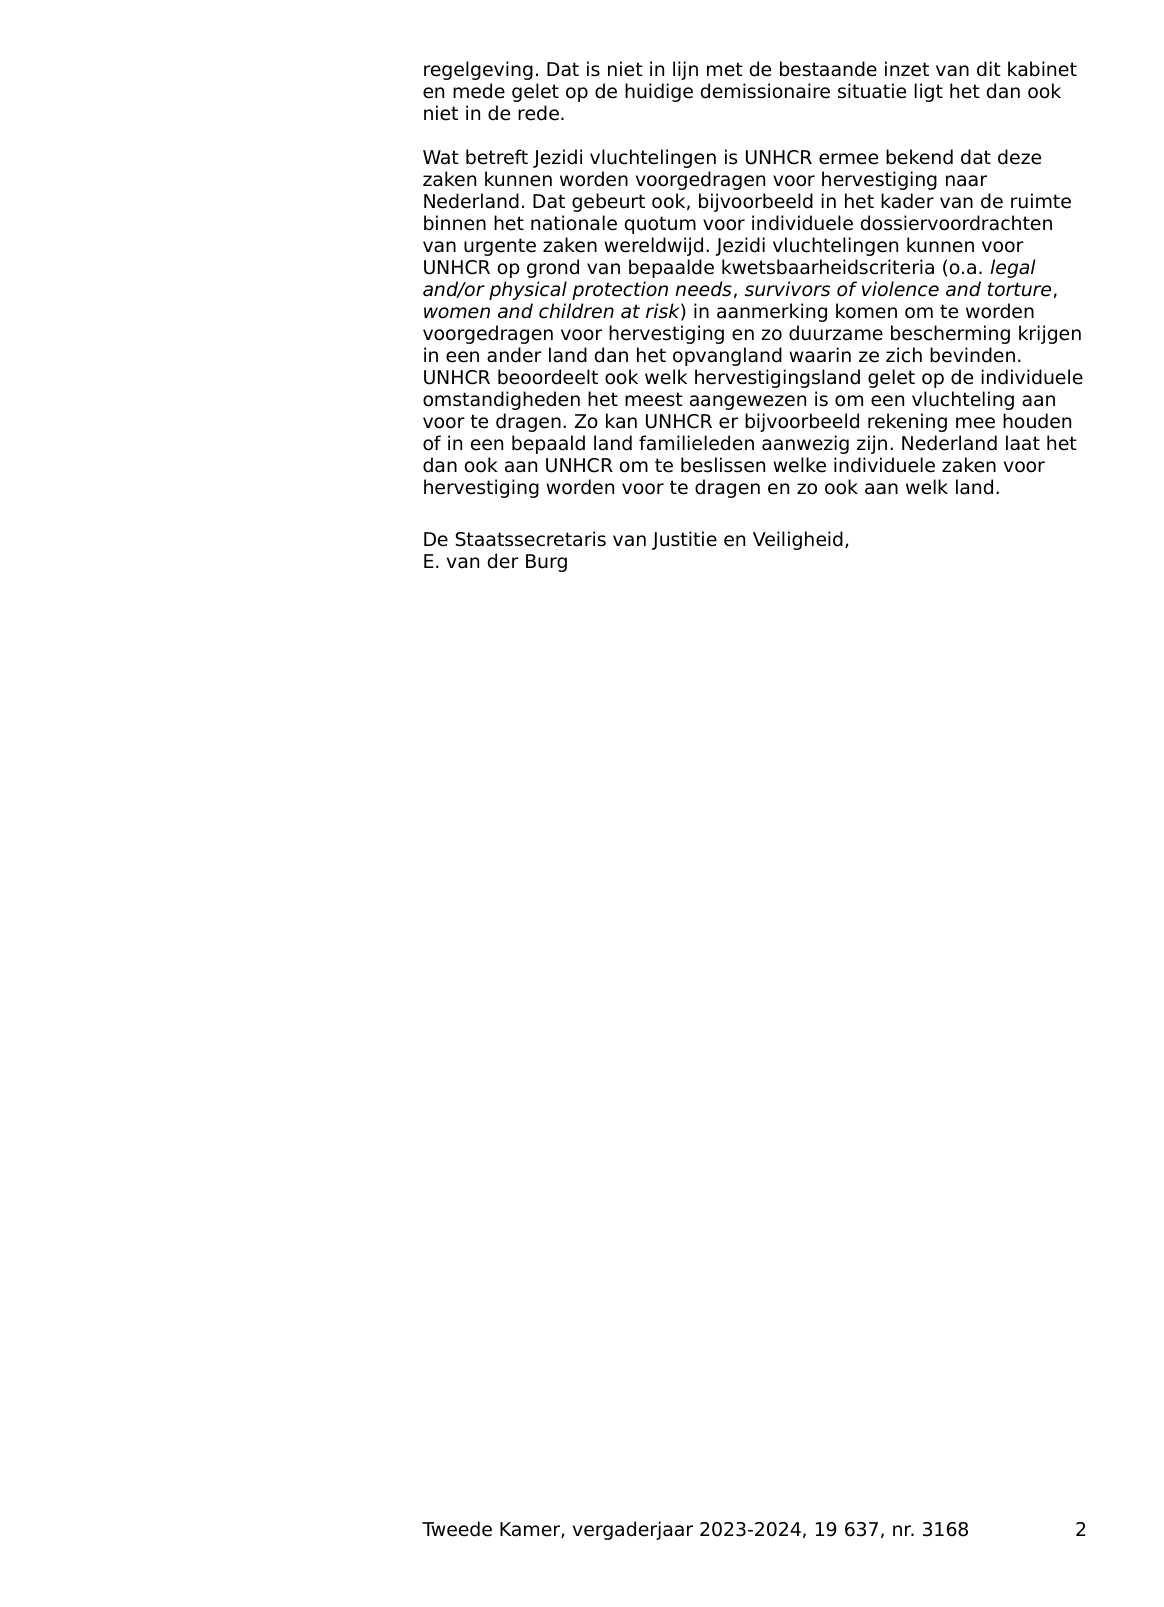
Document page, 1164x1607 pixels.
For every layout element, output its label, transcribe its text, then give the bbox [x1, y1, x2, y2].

text Wat betreft Jezidi vluchtelingen is UNHCR ermee bekend dat deze zaken kunnen worden voorgedragen voor hervestiging naar Nederland. Dat gebeurt ook, bijvoorbeeld in het kader van de ruimte binnen het nationale quotum voor individuele dossiervoordrachten van urgente zaken wereldwijd. Jezidi vluchtelingen kunnen voor UNHCR op grond van bepaalde kwetsbaarheidscriteria (o.a. legal and/or physical protection needs, survivors of violence and torture, women and children at risk) in aanmerking komen om te worden voorgedragen voor hervestiging en zo duurzame bescherming krijgen in een ander land dan het opvangland waarin ze zich bevinden. UNHCR beoordeelt ook welk hervestigingsland gelet op de individuele omstandigheden het meest aangewezen is om een vluchteling aan voor te dragen. Zo kan UNHCR er bijvoorbeeld rekening mee houden of in een bepaald land familieleden aanwezig zijn. Nederland laat het dan ook aan UNHCR om te beslissen welke individuele zaken voor hervestiging worden voor te dragen en zo ook aan welk land. [422, 147, 1087, 499]
text regelgeving. Dat is niet in lijn met de bestaande inzet van dit kabinet en mede gelet op de huidige demissionaire situatie ligt het dan ook niet in de rede. [422, 59, 1087, 125]
text De Staatssecretaris van Justitie en Veiligheid, E. van der Burg [422, 529, 1087, 573]
